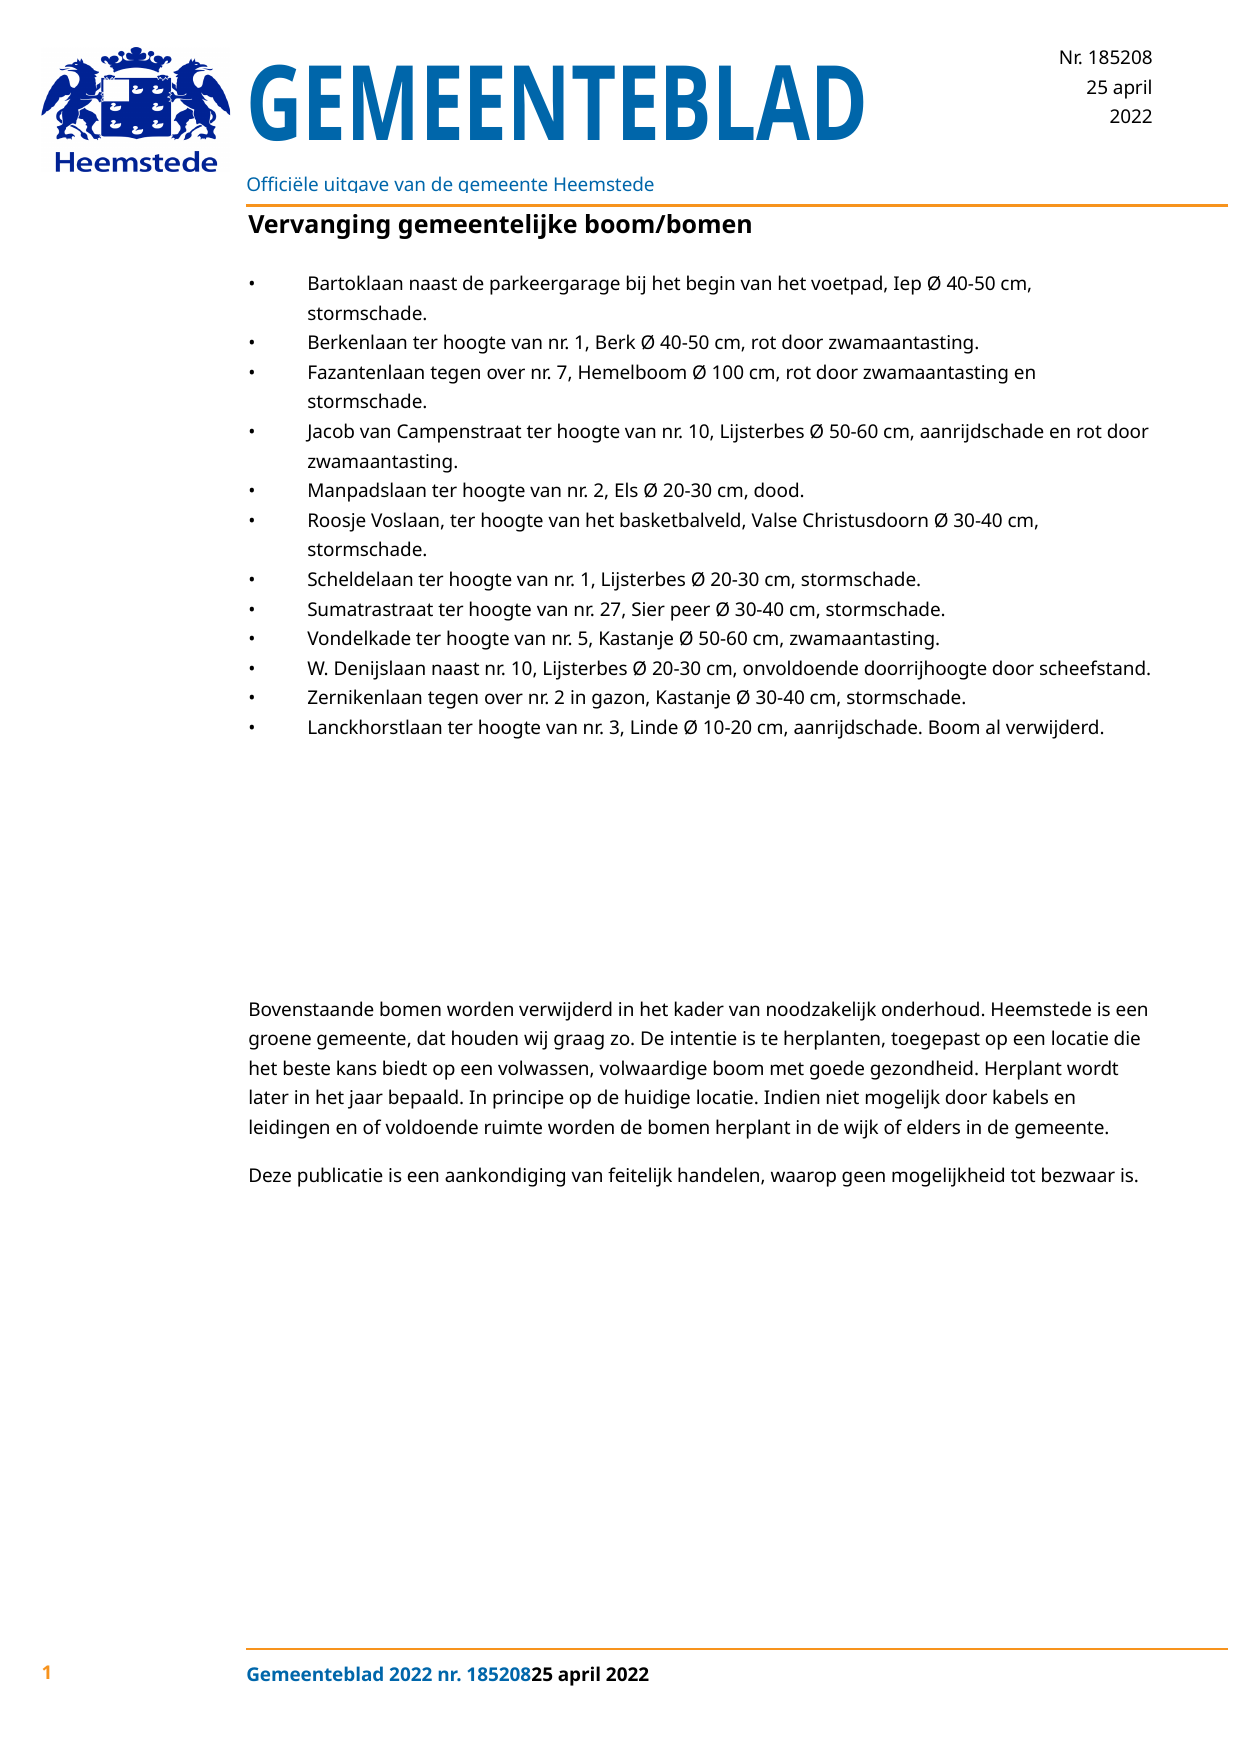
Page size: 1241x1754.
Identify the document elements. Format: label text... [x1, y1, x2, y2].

picture [41, 47, 231, 172]
list Scheldelaan ter hoogte van nr. 1, Lijsterbes Ø 20-30 cm, stormschade. [248, 566, 1152, 592]
list W. Denijslaan naast nr. 10, Lijsterbes Ø 20-30 cm, onvoldoende doorrijhoogte door scheefstand. [248, 655, 1152, 681]
list Roosje Voslaan, ter hoogte van het basketbalveld, Valse Christusdoorn Ø 30-40 cm, stormschade. [248, 507, 1152, 562]
list Sumatrastraat ter hoogte van nr. 27, Sier peer Ø 30-40 cm, stormschade. [248, 596, 1152, 621]
list Manpadslaan ter hoogte van nr. 2, Els Ø 20-30 cm, dood. [248, 477, 1152, 503]
list Zernikenlaan tegen over nr. 2 in gazon, Kastanje Ø 30-40 cm, stormschade. [248, 684, 1152, 710]
list Berkenlaan ter hoogte van nr. 1, Berk Ø 40-50 cm, rot door zwamaantasting. [248, 329, 1152, 355]
list Jacob van Campenstraat ter hoogte van nr. 10, Lijsterbes Ø 50-60 cm, aanrijdschade en rot door zwamaantasting. [248, 418, 1152, 473]
text Bovenstaande bomen worden verwijderd in het kader van noodzakelijk onderhoud. Heemstede is een groene gemeente, dat houden wij graag zo. De intentie is te herplanten, toegepast op een locatie die het beste kans biedt op een volwassen, volwaardige boom met goede gezondheid. Herplant wordt later in het jaar bepaald. In principe op de huidige locatie. Indien niet mogelijk door kabels en leidingen en of voldoende ruimte worden de bomen herplant in de wijk of elders in de gemeente. [248, 996, 1152, 1140]
list Fazantenlaan tegen over nr. 7, Hemelboom Ø 100 cm, rot door zwamaantasting en stormschade. [248, 359, 1152, 414]
text Deze publicatie is een aankondiging van feitelijk handelen, waarop geen mogelijkheid tot bezwaar is. [248, 1162, 1152, 1188]
text Vervanging gemeentelijke boom/bomen [248, 207, 1152, 241]
list Vondelkade ter hoogte van nr. 5, Kastanje Ø 50-60 cm, zwamaantasting. [248, 625, 1152, 651]
list Bartoklaan naast de parkeergarage bij het begin van het voetpad, Iep Ø 40-50 cm, stormschade. [248, 270, 1152, 326]
list Lanckhorstlaan ter hoogte van nr. 3, Linde Ø 10-20 cm, aanrijdschade. Boom al verwijderd. [248, 714, 1152, 740]
